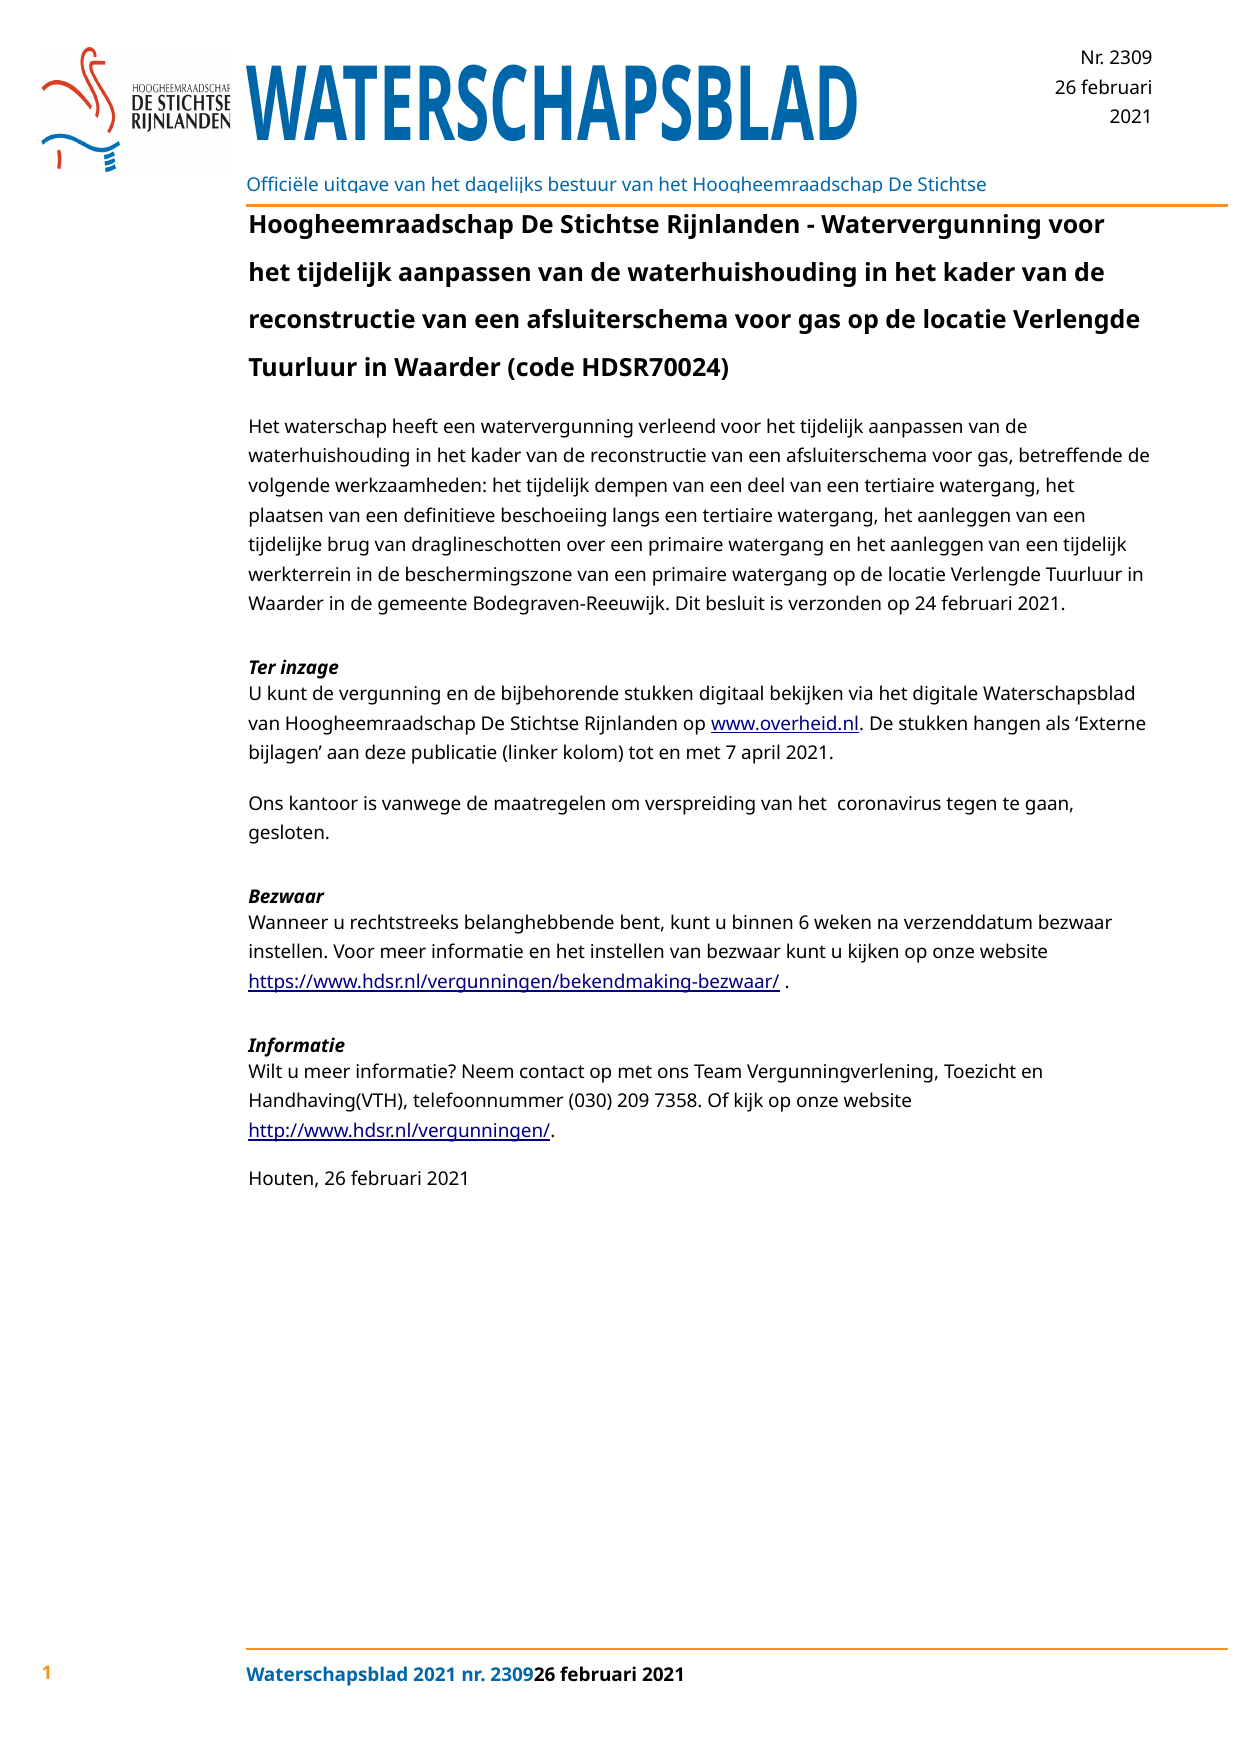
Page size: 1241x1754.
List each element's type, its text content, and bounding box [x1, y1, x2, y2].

picture [41, 47, 231, 172]
text Informatie [248, 1032, 1152, 1058]
text Het waterschap heeft een watervergunning verleend voor het tijdelijk aanpassen van de waterhuishouding in het kader van de reconstructie van een afsluiterschema voor gas, betreffende de volgende werkzaamheden: het tijdelijk dempen van een deel van een tertiaire watergang, het plaatsen van een definitieve beschoeiing langs een tertiaire watergang, het aanleggen van een tijdelijke brug van draglineschotten over een primaire watergang en het aanleggen van een tijdelijk werkterrein in de beschermingszone van een primaire watergang op de locatie Verlengde Tuurluur in Waarder in de gemeente Bodegraven-Reeuwijk. Dit besluit is verzonden op 24 februari 2021. [248, 413, 1152, 616]
text Hoogheemraadschap De Stichtse Rijnlanden - Watervergunning voor het tijdelijk aanpassen van de waterhuishouding in het kader van de reconstructie van een afsluiterschema voor gas op de locatie Verlengde Tuurluur in Waarder (code HDSR70024) [248, 207, 1152, 384]
text Ter inzage [248, 654, 1152, 680]
text Wilt u meer informatie? Neem contact op met ons Team Vergunningverlening, Toezicht en Handhaving(VTH), telefoonnummer (030) 209 7358. Of kijk op onze website http://www.hdsr.nl/vergunningen/. [248, 1058, 1152, 1143]
text Houten, 26 februari 2021 [248, 1165, 1152, 1191]
text Wanneer u rechtstreeks belanghebbende bent, kunt u binnen 6 weken na verzenddatum bezwaar instellen. Voor meer informatie en het instellen van bezwaar kunt u kijken op onze website https://www.hdsr.nl/vergunningen/bekendmaking-bezwaar/ . [248, 909, 1152, 994]
text Ons kantoor is vanwege de maatregelen om verspreiding van het coronavirus tegen te gaan, gesloten. [248, 790, 1152, 845]
text Bezwaar [248, 883, 1152, 909]
text U kunt de vergunning en de bijbehorende stukken digitaal bekijken via het digitale Waterschapsblad van Hoogheemraadschap De Stichtse Rijnlanden op www.overheid.nl. De stukken hangen als ‘Externe bijlagen’ aan deze publicatie (linker kolom) tot en met 7 april 2021. [248, 680, 1152, 765]
